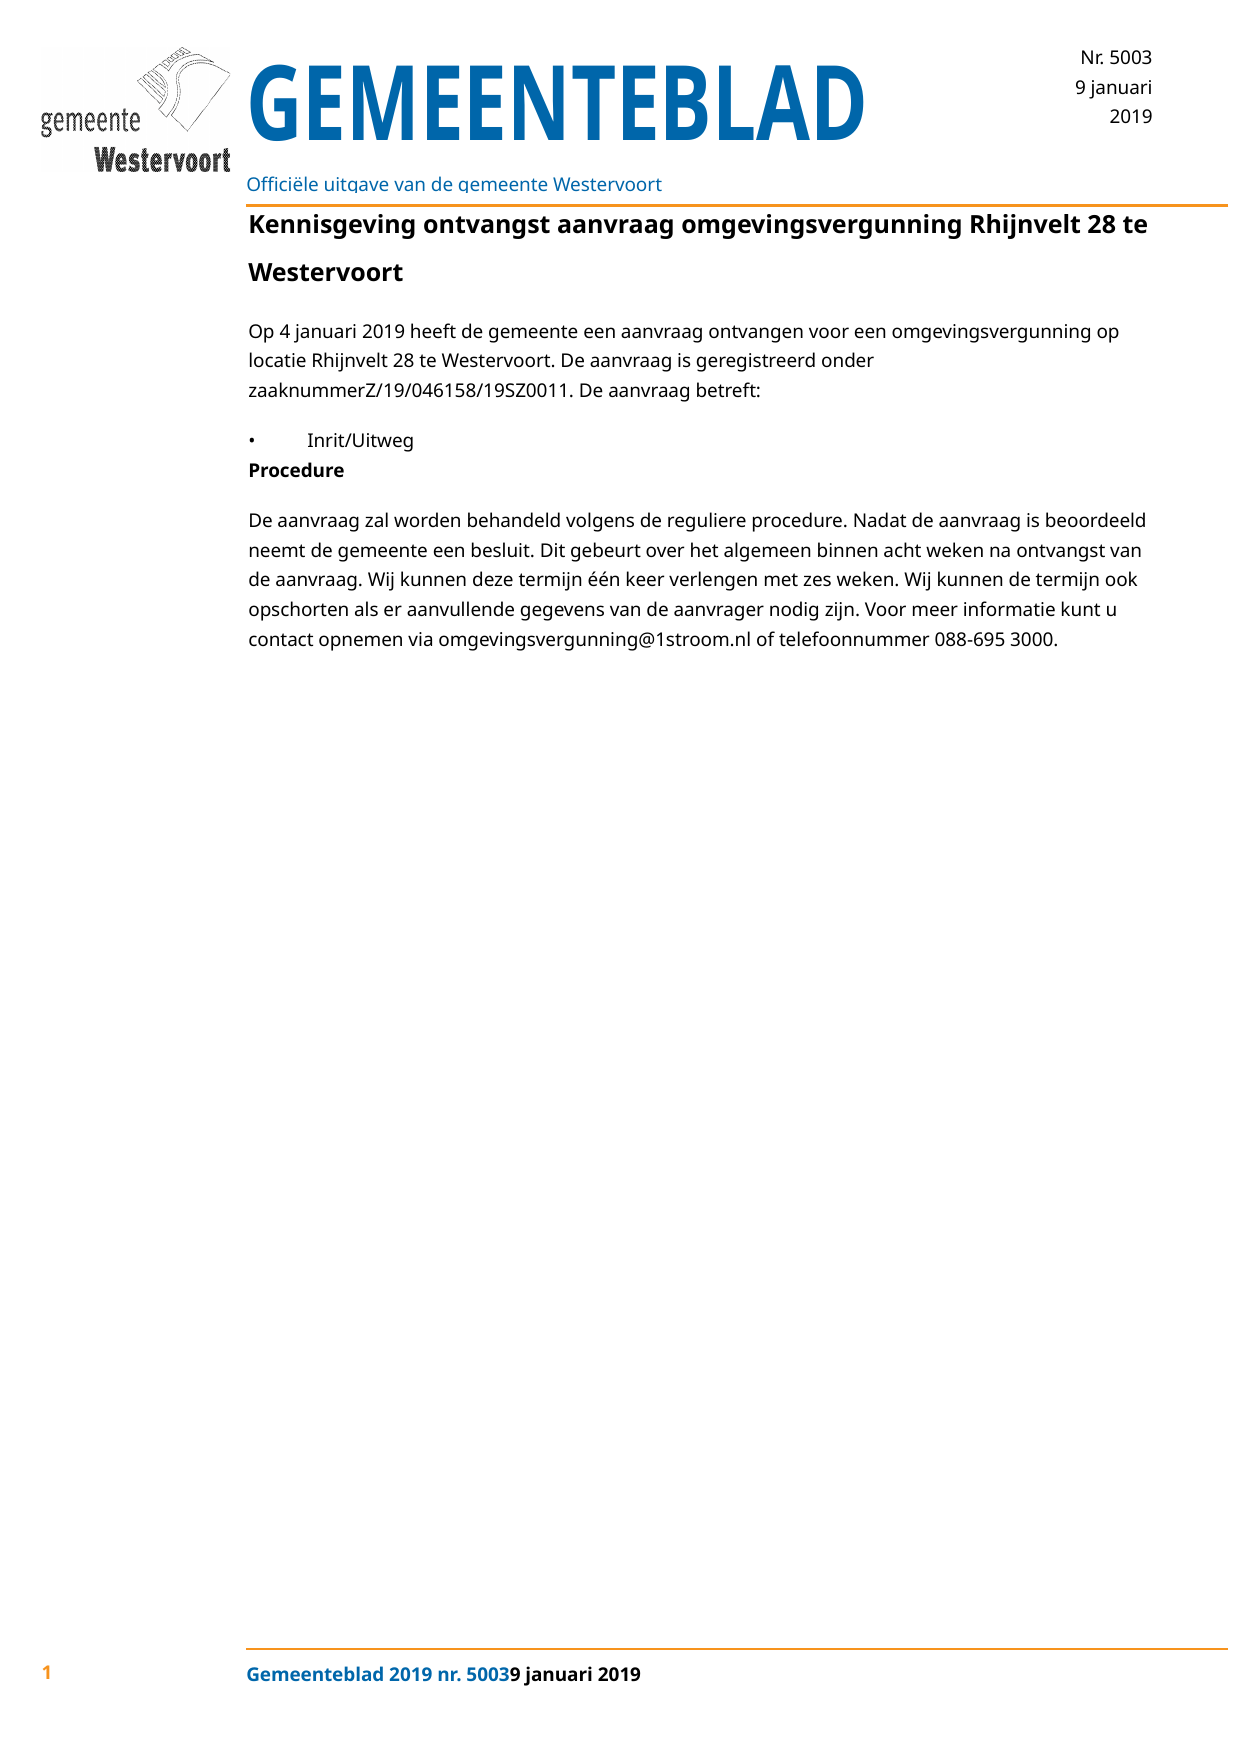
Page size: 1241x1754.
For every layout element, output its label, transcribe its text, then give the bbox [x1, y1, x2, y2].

list Inrit/Uitweg [248, 427, 1152, 453]
text De aanvraag zal worden behandeld volgens de reguliere procedure. Nadat de aanvraag is beoordeeld neemt de gemeente een besluit. Dit gebeurt over het algemeen binnen acht weken na ontvangst van de aanvraag. Wij kunnen deze termijn één keer verlengen met zes weken. Wij kunnen de termijn ook opschorten als er aanvullende gegevens van de aanvrager nodig zijn. Voor meer informatie kunt u contact opnemen via omgevingsvergunning@1stroom.nl of telefoonnummer 088-695 3000. [248, 507, 1152, 652]
picture [41, 47, 231, 172]
text Procedure [248, 457, 1152, 483]
text Op 4 januari 2019 heeft de gemeente een aanvraag ontvangen voor een omgevingsvergunning op locatie Rhijnvelt 28 te Westervoort. De aanvraag is geregistreerd onder zaaknummerZ/19/046158/19SZ0011. De aanvraag betreft: [248, 318, 1152, 403]
text Kennisgeving ontvangst aanvraag omgevingsvergunning Rhijnvelt 28 te Westervoort [248, 207, 1152, 288]
